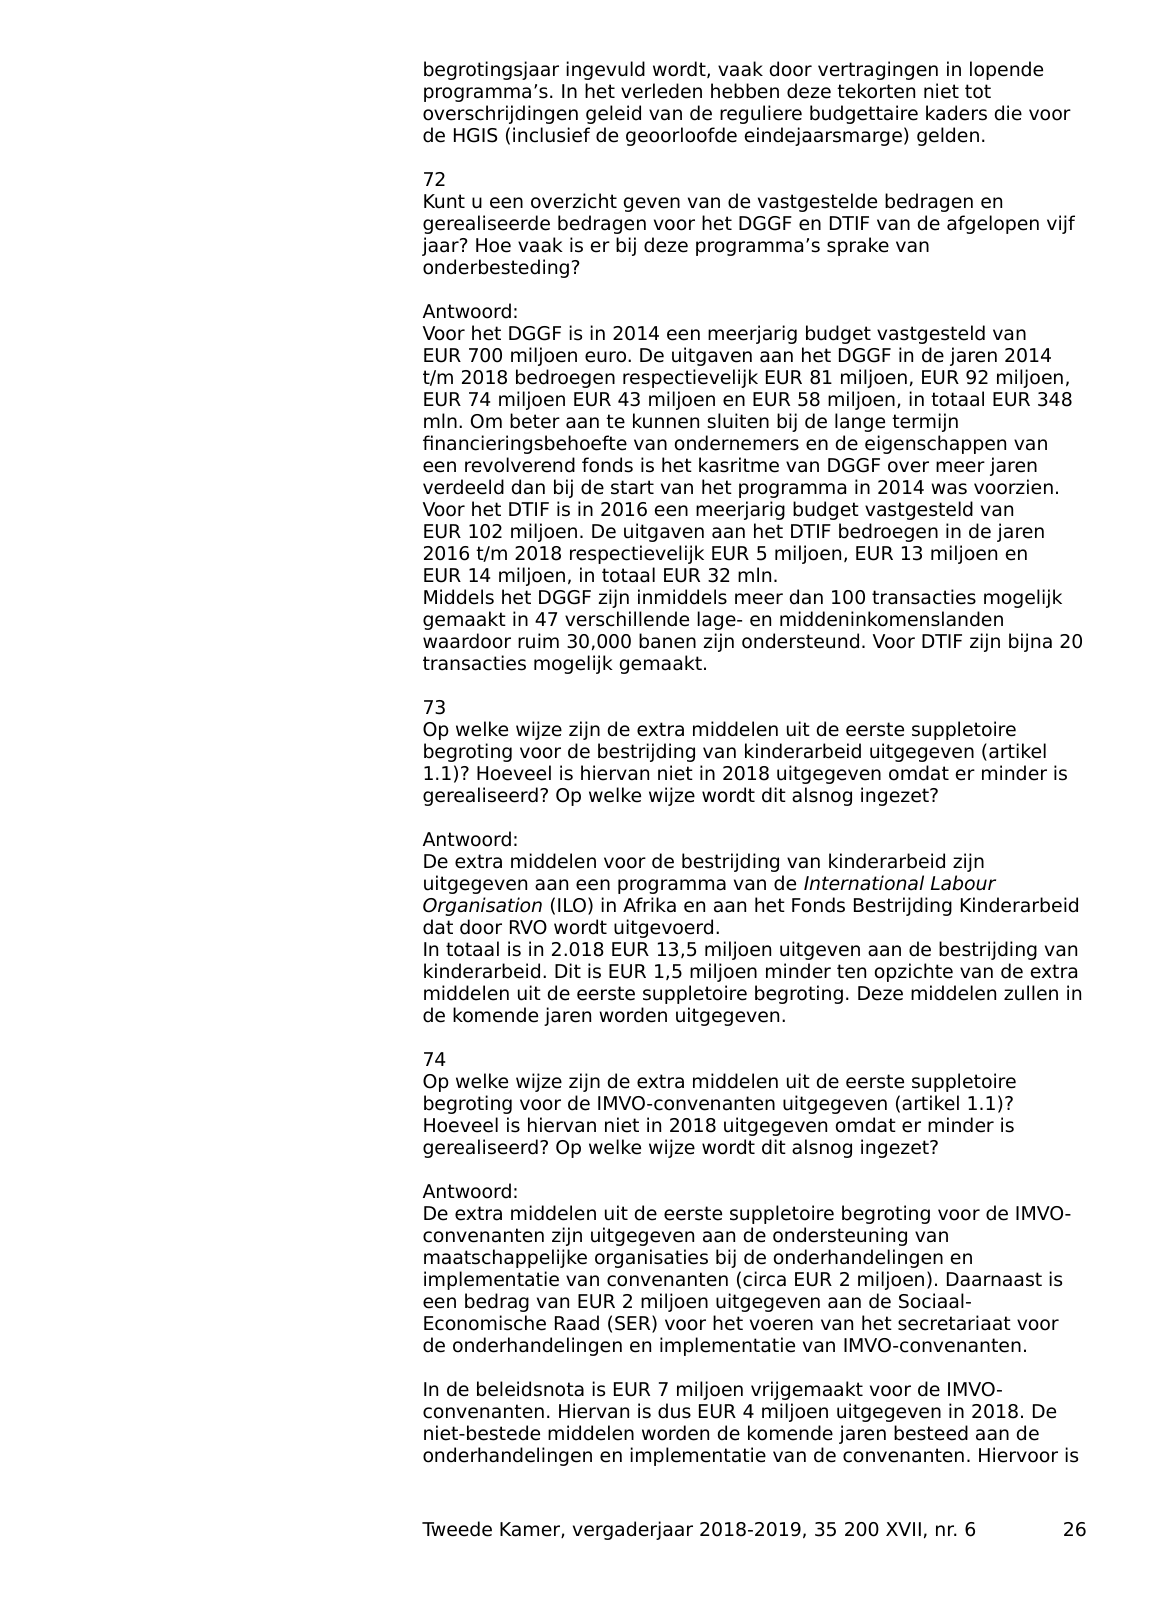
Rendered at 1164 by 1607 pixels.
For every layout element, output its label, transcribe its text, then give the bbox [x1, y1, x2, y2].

text begrotingsjaar ingevuld wordt, vaak door vertragingen in lopende programma’s. In het verleden hebben deze tekorten niet tot overschrijdingen geleid van de reguliere budgettaire kaders die voor de HGIS (inclusief de geoorloofde eindejaarsmarge) gelden. [422, 59, 1087, 147]
text In totaal is in 2.018 EUR 13,5 miljoen uitgeven aan de bestrijding van kinderarbeid. Dit is EUR 1,5 miljoen minder ten opzichte van de extra middelen uit de eerste suppletoire begroting. Deze middelen zullen in de komende jaren worden uitgegeven. [422, 939, 1087, 1027]
text In de beleidsnota is EUR 7 miljoen vrijgemaakt voor de IMVO-convenanten. Hiervan is dus EUR 4 miljoen uitgegeven in 2018. De niet-bestede middelen worden de komende jaren besteed aan de onderhandelingen en implementatie van de convenanten. Hiervoor is [422, 1379, 1087, 1467]
text De extra middelen uit de eerste suppletoire begroting voor de IMVO-convenanten zijn uitgegeven aan de ondersteuning van maatschappelijke organisaties bij de onderhandelingen en implementatie van convenanten (circa EUR 2 miljoen). Daarnaast is een bedrag van EUR 2 miljoen uitgegeven aan de Sociaal-Economische Raad (SER) voor het voeren van het secretariaat voor de onderhandelingen en implementatie van IMVO-convenanten. [422, 1203, 1087, 1357]
text Antwoord: [422, 301, 1087, 323]
text 74 [422, 1049, 1087, 1071]
text Op welke wijze zijn de extra middelen uit de eerste suppletoire begroting voor de bestrijding van kinderarbeid uitgegeven (artikel 1.1)? Hoeveel is hiervan niet in 2018 uitgegeven omdat er minder is gerealiseerd? Op welke wijze wordt dit alsnog ingezet? [422, 719, 1087, 807]
text De extra middelen voor de bestrijding van kinderarbeid zijn uitgegeven aan een programma van de International Labour Organisation (ILO) in Afrika en aan het Fonds Bestrijding Kinderarbeid dat door RVO wordt uitgevoerd. [422, 851, 1087, 939]
text Voor het DTIF is in 2016 een meerjarig budget vastgesteld van EUR 102 miljoen. De uitgaven aan het DTIF bedroegen in de jaren 2016 t/m 2018 respectievelijk EUR 5 miljoen, EUR 13 miljoen en EUR 14 miljoen, in totaal EUR 32 mln. [422, 499, 1087, 587]
text Kunt u een overzicht geven van de vastgestelde bedragen en gerealiseerde bedragen voor het DGGF en DTIF van de afgelopen vijf jaar? Hoe vaak is er bij deze programma’s sprake van onderbesteding? [422, 191, 1087, 279]
text Voor het DGGF is in 2014 een meerjarig budget vastgesteld van EUR 700 miljoen euro. De uitgaven aan het DGGF in de jaren 2014 t/m 2018 bedroegen respectievelijk EUR 81 miljoen, EUR 92 miljoen, EUR 74 miljoen EUR 43 miljoen en EUR 58 miljoen, in totaal EUR 348 mln. Om beter aan te kunnen sluiten bij de lange termijn financieringsbehoefte van ondernemers en de eigenschappen van een revolverend fonds is het kasritme van DGGF over meer jaren verdeeld dan bij de start van het programma in 2014 was voorzien. [422, 323, 1087, 499]
text 73 [422, 697, 1087, 719]
text Antwoord: [422, 1181, 1087, 1203]
text Antwoord: [422, 829, 1087, 851]
text Op welke wijze zijn de extra middelen uit de eerste suppletoire begroting voor de IMVO-convenanten uitgegeven (artikel 1.1)? Hoeveel is hiervan niet in 2018 uitgegeven omdat er minder is gerealiseerd? Op welke wijze wordt dit alsnog ingezet? [422, 1071, 1087, 1159]
text Middels het DGGF zijn inmiddels meer dan 100 transacties mogelijk gemaakt in 47 verschillende lage- en middeninkomenslanden waardoor ruim 30,000 banen zijn ondersteund. Voor DTIF zijn bijna 20 transacties mogelijk gemaakt. [422, 587, 1087, 675]
text 72 [422, 169, 1087, 191]
